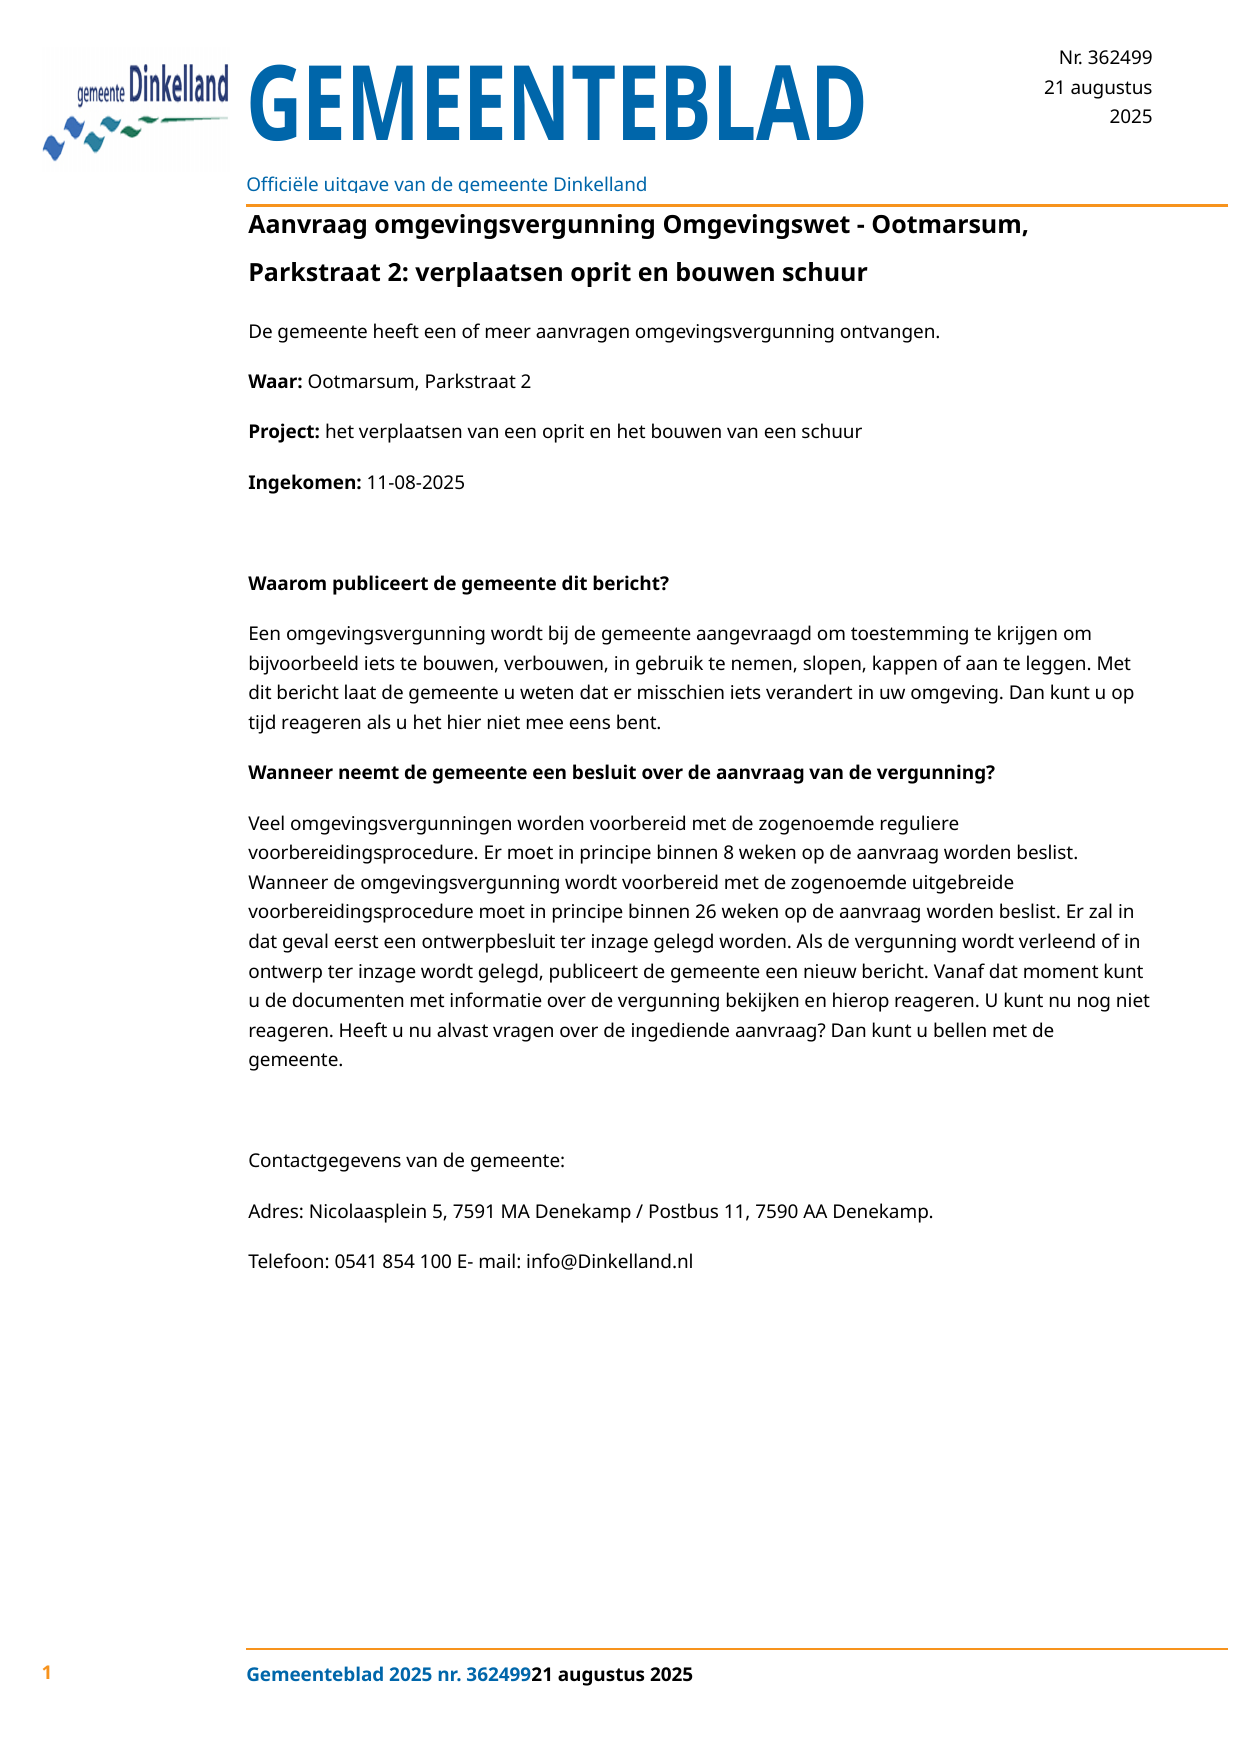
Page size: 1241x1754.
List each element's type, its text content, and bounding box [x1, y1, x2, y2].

text Contactgegevens van de gemeente: [248, 1147, 1152, 1173]
text Veel omgevingsvergunningen worden voorbereid met de zogenoemde reguliere voorbereidingsprocedure. Er moet in principe binnen 8 weken op de aanvraag worden beslist. Wanneer de omgevingsvergunning wordt voorbereid met de zogenoemde uitgebreide voorbereidingsprocedure moet in principe binnen 26 weken op de aanvraag worden beslist. Er zal in dat geval eerst een ontwerpbesluit ter inzage gelegd worden. Als de vergunning wordt verleend of in ontwerp ter inzage wordt gelegd, publiceert de gemeente een nieuw bericht. Vanaf dat moment kunt u de documenten met informatie over de vergunning bekijken en hierop reageren. U kunt nu nog niet reageren. Heeft u nu alvast vragen over de ingediende aanvraag? Dan kunt u bellen met de gemeente. [248, 810, 1152, 1072]
text Wanneer neemt de gemeente een besluit over de aanvraag van de vergunning? [248, 759, 1152, 785]
text Ingekomen: 11-08-2025 [248, 469, 1152, 495]
text Waarom publiceert de gemeente dit bericht? [248, 570, 1152, 596]
text Een omgevingsvergunning wordt bij de gemeente aangevraagd om toestemming te krijgen om bijvoorbeeld iets te bouwen, verbouwen, in gebruik te nemen, slopen, kappen of aan te leggen. Met dit bericht laat de gemeente u weten dat er misschien iets verandert in uw omgeving. Dan kunt u op tijd reageren als u het hier niet mee eens bent. [248, 620, 1152, 735]
text Adres: Nicolaasplein 5, 7591 MA Denekamp / Postbus 11, 7590 AA Denekamp. [248, 1198, 1152, 1224]
picture [41, 47, 231, 172]
text Telefoon: 0541 854 100 E- mail: info@Dinkelland.nl [248, 1248, 1152, 1274]
text Project: het verplaatsen van een oprit en het bouwen van een schuur [248, 419, 1152, 444]
text De gemeente heeft een of meer aanvragen omgevingsvergunning ontvangen. [248, 318, 1152, 344]
text Aanvraag omgevingsvergunning Omgevingswet - Ootmarsum, Parkstraat 2: verplaatsen oprit en bouwen schuur [248, 207, 1152, 288]
text Waar: Ootmarsum, Parkstraat 2 [248, 368, 1152, 394]
